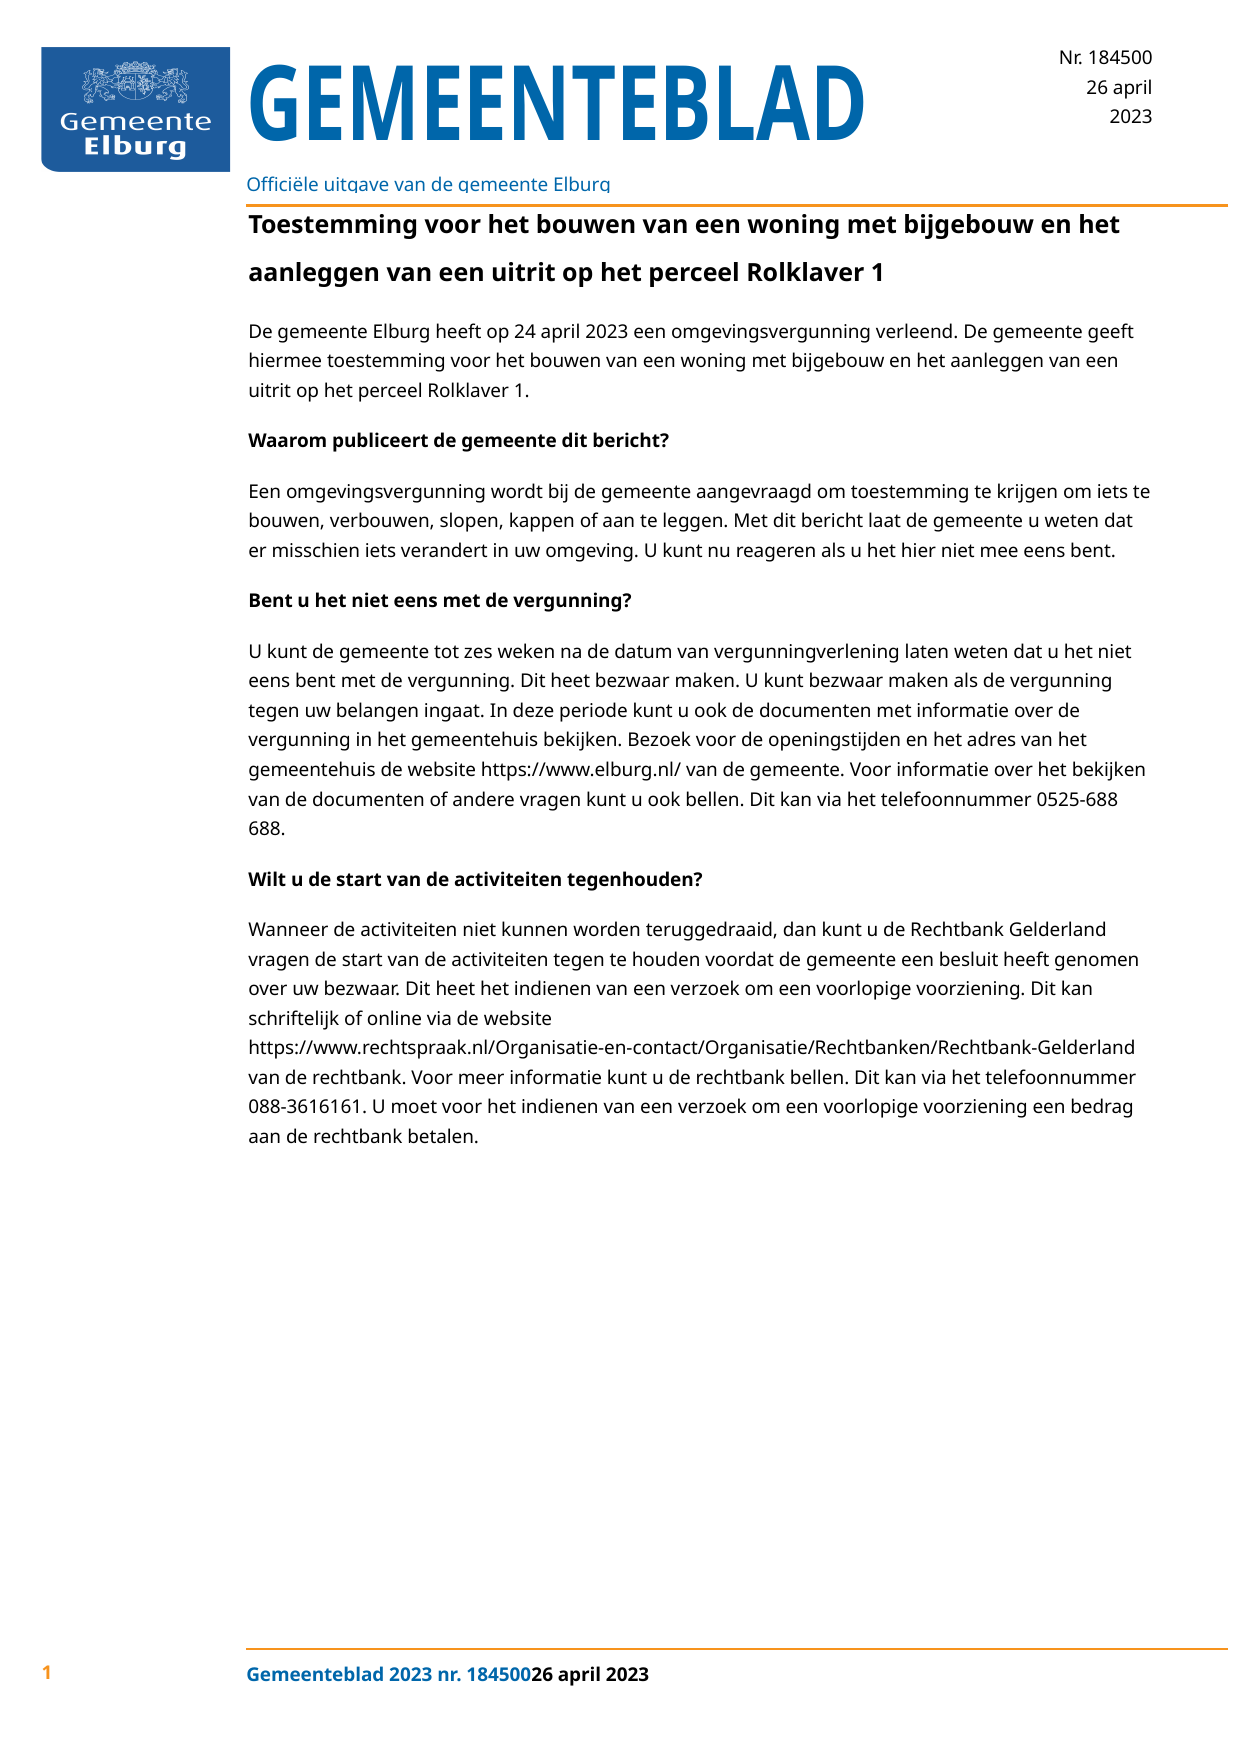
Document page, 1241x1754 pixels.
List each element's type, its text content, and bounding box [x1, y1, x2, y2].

text U kunt de gemeente tot zes weken na de datum van vergunningverlening laten weten dat u het niet eens bent met de vergunning. Dit heet bezwaar maken. U kunt bezwaar maken als de vergunning tegen uw belangen ingaat. In deze periode kunt u ook de documenten met informatie over de vergunning in het gemeentehuis bekijken. Bezoek voor de openingstijden en het adres van het gemeentehuis de website https://www.elburg.nl/ van de gemeente. Voor informatie over het bekijken van de documenten of andere vragen kunt u ook bellen. Dit kan via het telefoonnummer 0525-688 688. [248, 638, 1152, 841]
picture [41, 47, 231, 172]
text Waarom publiceert de gemeente dit bericht? [248, 427, 1152, 453]
text Bent u het niet eens met de vergunning? [248, 587, 1152, 613]
text Wanneer de activiteiten niet kunnen worden teruggedraaid, dan kunt u de Rechtbank Gelderland vragen de start van de activiteiten tegen te houden voordat de gemeente een besluit heeft genomen over uw bezwaar. Dit heet het indienen van een verzoek om een voorlopige voorziening. Dit kan schriftelijk of online via de website https://www.rechtspraak.nl/Organisatie-en-contact/Organisatie/Rechtbanken/Rechtbank-Gelderland van de rechtbank. Voor meer informatie kunt u de rechtbank bellen. Dit kan via het telefoonnummer 088-3616161. U moet voor het indienen van een verzoek om een voorlopige voorziening een bedrag aan de rechtbank betalen. [248, 916, 1152, 1149]
text Een omgevingsvergunning wordt bij de gemeente aangevraagd om toestemming te krijgen om iets te bouwen, verbouwen, slopen, kappen of aan te leggen. Met dit bericht laat de gemeente u weten dat er misschien iets verandert in uw omgeving. U kunt nu reageren als u het hier niet mee eens bent. [248, 478, 1152, 563]
text Toestemming voor het bouwen van een woning met bijgebouw en het aanleggen van een uitrit op het perceel Rolklaver 1 [248, 207, 1152, 288]
text De gemeente Elburg heeft op 24 april 2023 een omgevingsvergunning verleend. De gemeente geeft hiermee toestemming voor het bouwen van een woning met bijgebouw en het aanleggen van een uitrit op het perceel Rolklaver 1. [248, 318, 1152, 403]
text Wilt u de start van de activiteiten tegenhouden? [248, 866, 1152, 892]
